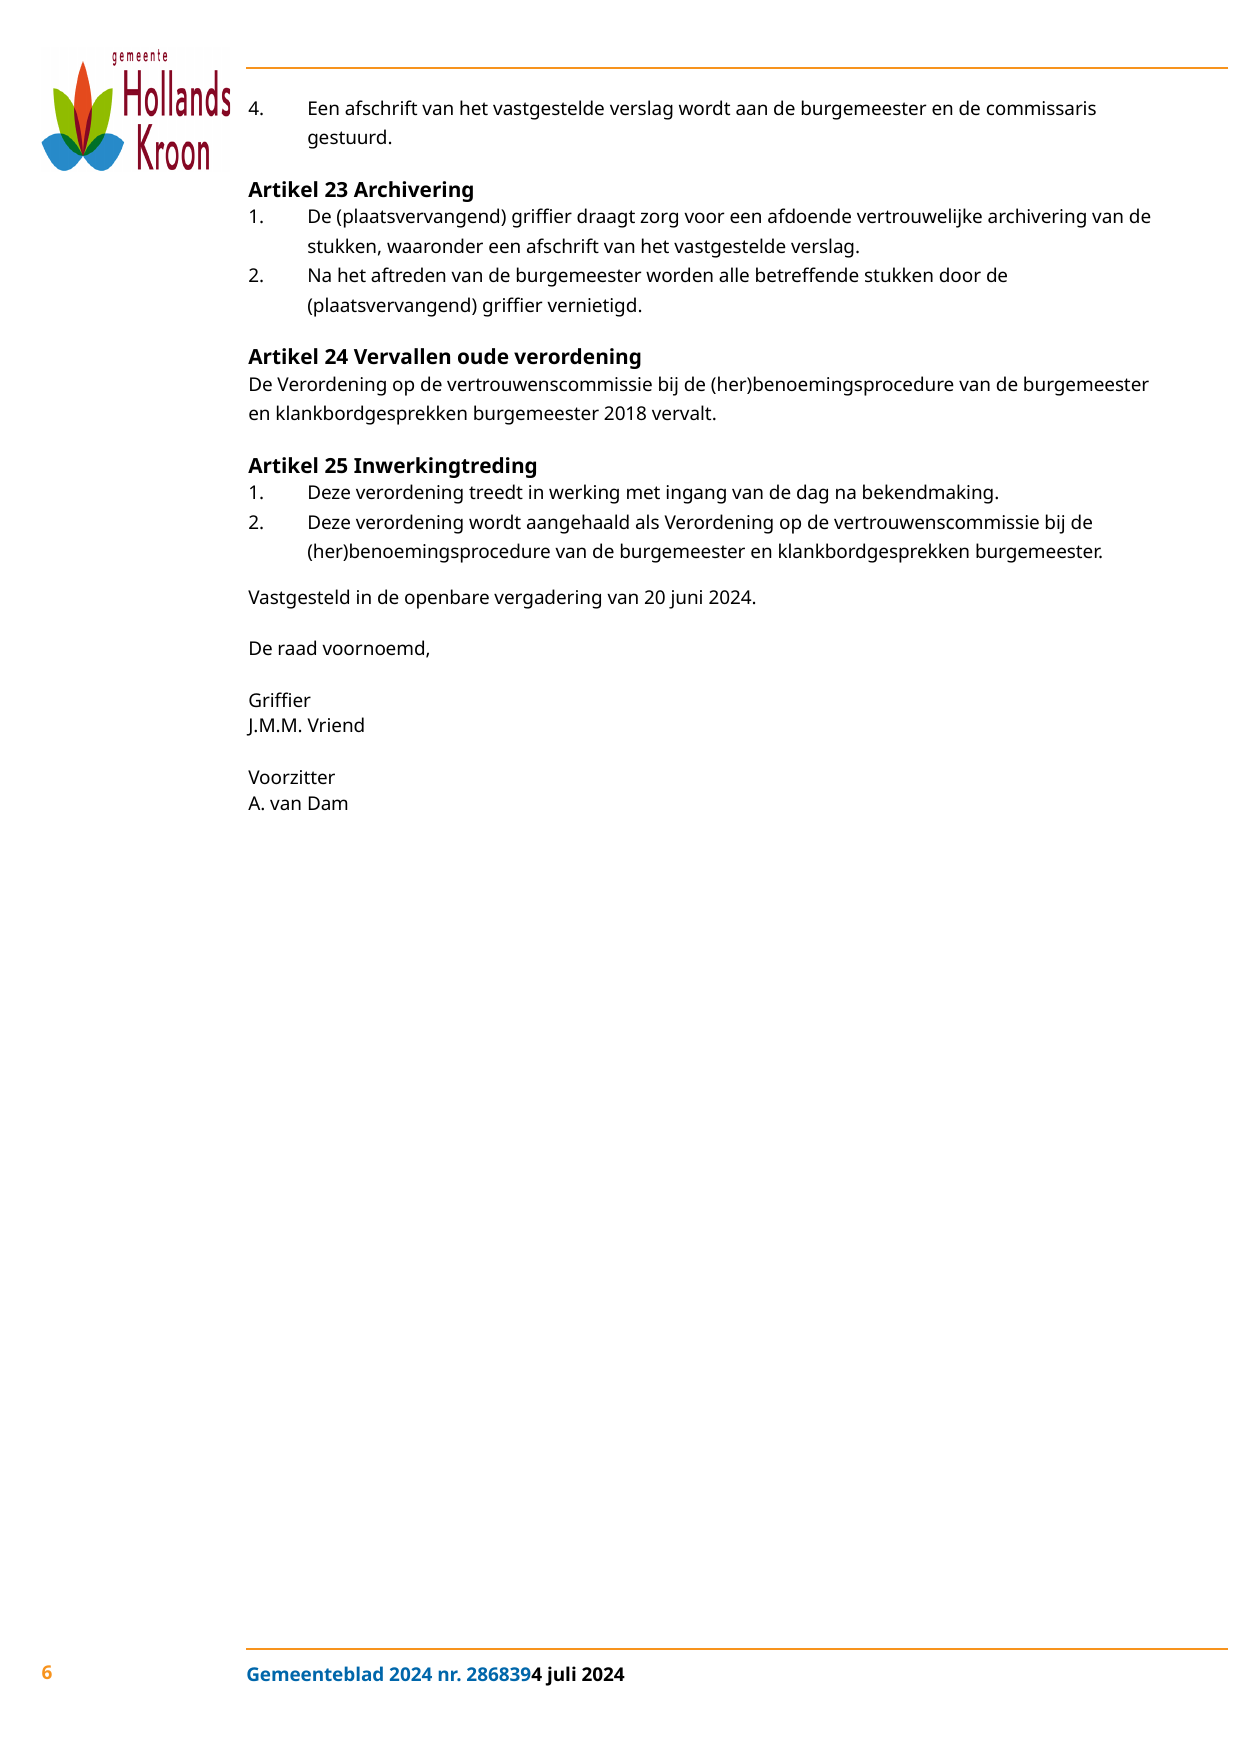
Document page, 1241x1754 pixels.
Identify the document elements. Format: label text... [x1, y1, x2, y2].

list De (plaatsvervangend) griffier draagt zorg voor een afdoende vertrouwelijke archivering van de stukken, waaronder een afschrift van het vastgestelde verslag. [248, 203, 1152, 258]
picture [41, 47, 231, 172]
text De Verordening op de vertrouwenscommissie bij de (her)benoemingsprocedure van de burgemeester en klankbordgesprekken burgemeester 2018 vervalt. [248, 371, 1152, 426]
text Artikel 24 Vervallen oude verordening [248, 342, 1152, 371]
text J.M.M. Vriend [248, 713, 1152, 738]
list Deze verordening wordt aangehaald als Verordening op de vertrouwenscommissie bij de (her)benoemingsprocedure van de burgemeester en klankbordgesprekken burgemeester. [248, 509, 1152, 564]
text A. van Dam [248, 790, 1152, 816]
text Artikel 23 Archivering [248, 175, 1152, 203]
list Een afschrift van het vastgestelde verslag wordt aan de burgemeester en de commissaris gestuurd. [248, 95, 1152, 150]
text Griffier [248, 687, 1152, 713]
text De raad voornoemd, [248, 636, 1152, 661]
text Voorzitter [248, 764, 1152, 790]
text Vastgesteld in de openbare vergadering van 20 juni 2024. [248, 584, 1152, 610]
text Artikel 25 Inwerkingtreding [248, 451, 1152, 479]
list Na het aftreden van de burgemeester worden alle betreffende stukken door de (plaatsvervangend) griffier vernietigd. [248, 262, 1152, 318]
list Deze verordening treedt in werking met ingang van de dag na bekendmaking. [248, 479, 1152, 505]
